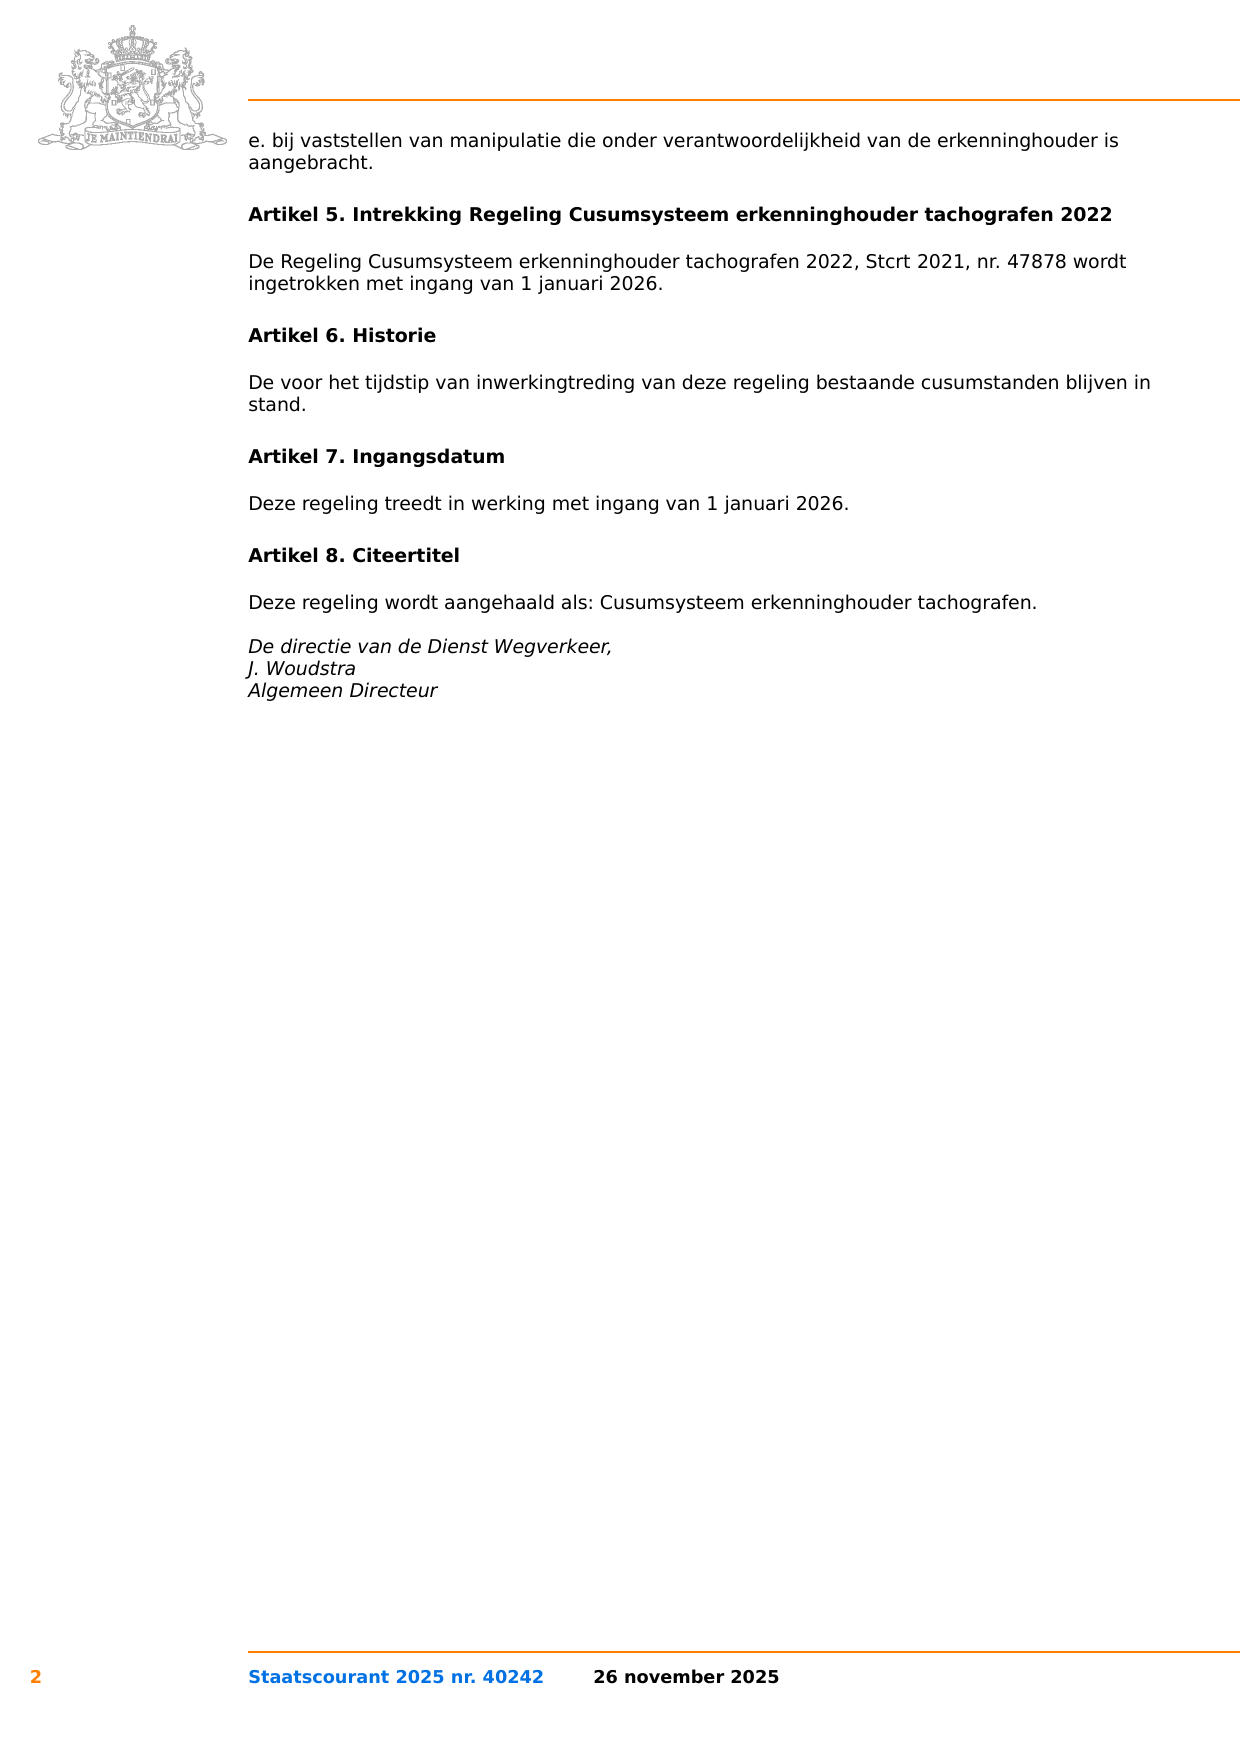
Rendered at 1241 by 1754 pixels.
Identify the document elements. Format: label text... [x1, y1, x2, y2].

text De voor het tijdstip van inwerkingtreding van deze regeling bestaande cusumstanden blijven in stand. [248, 372, 1163, 416]
subtitle Artikel 7. Ingangsdatum [248, 446, 1163, 468]
subtitle Artikel 5. Intrekking Regeling Cusumsysteem erkenninghouder tachografen 2022 [248, 204, 1163, 226]
text e. bij vaststellen van manipulatie die onder verantwoordelijkheid van de erkenninghouder is aangebracht. [248, 130, 1163, 174]
text Deze regeling wordt aangehaald als: Cusumsysteem erkenninghouder tachografen. [248, 592, 1163, 614]
picture [38, 25, 227, 150]
text De Regeling Cusumsysteem erkenninghouder tachografen 2022, Stcrt 2021, nr. 47878 wordt ingetrokken met ingang van 1 januari 2026. [248, 251, 1163, 295]
text De directie van de Dienst Wegverkeer, J. Woudstra Algemeen Directeur [248, 636, 1163, 701]
subtitle Artikel 8. Citeertitel [248, 545, 1163, 567]
subtitle Artikel 6. Historie [248, 325, 1163, 347]
text Deze regeling treedt in werking met ingang van 1 januari 2026. [248, 493, 1163, 515]
